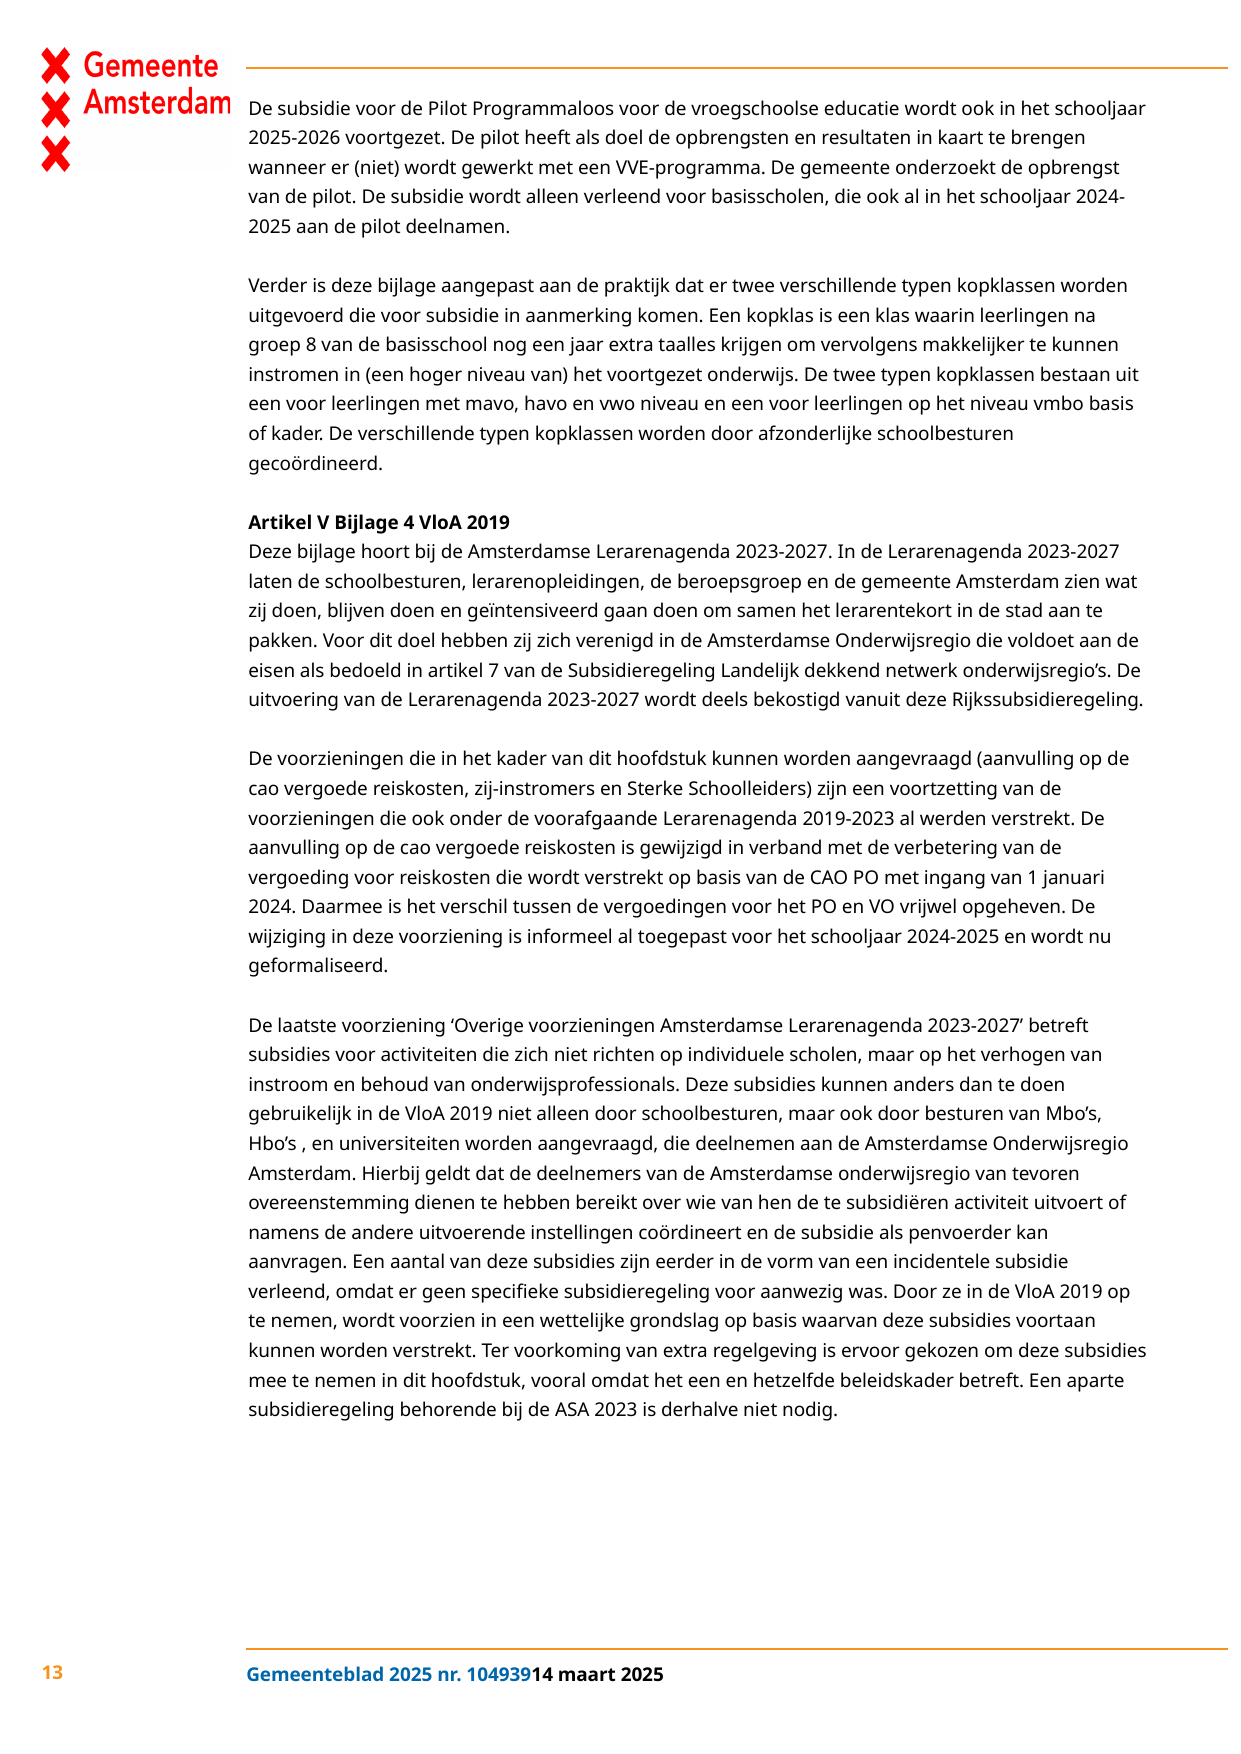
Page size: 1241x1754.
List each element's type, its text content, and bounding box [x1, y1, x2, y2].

text De laatste voorziening ‘Overige voorzieningen Amsterdamse Lerarenagenda 2023-2027’ betreft subsidies voor activiteiten die zich niet richten op individuele scholen, maar op het verhogen van instroom en behoud van onderwijsprofessionals. Deze subsidies kunnen anders dan te doen gebruikelijk in de VloA 2019 niet alleen door schoolbesturen, maar ook door besturen van Mbo’s, Hbo’s , en universiteiten worden aangevraagd, die deelnemen aan de Amsterdamse Onderwijsregio Amsterdam. Hierbij geldt dat de deelnemers van de Amsterdamse onderwijsregio van tevoren overeenstemming dienen te hebben bereikt over wie van hen de te subsidiëren activiteit uitvoert of namens de andere uitvoerende instellingen coördineert en de subsidie als penvoerder kan aanvragen. Een aantal van deze subsidies zijn eerder in de vorm van een incidentele subsidie verleend, omdat er geen specifieke subsidieregeling voor aanwezig was. Door ze in de VloA 2019 op te nemen, wordt voorzien in een wettelijke grondslag op basis waarvan deze subsidies voortaan kunnen worden verstrekt. Ter voorkoming van extra regelgeving is ervoor gekozen om deze subsidies mee te nemen in dit hoofdstuk, vooral omdat het een en hetzelfde beleidskader betreft. Een aparte subsidieregeling behorende bij de ASA 2023 is derhalve niet nodig. [248, 1012, 1152, 1422]
text Verder is deze bijlage aangepast aan de praktijk dat er twee verschillende typen kopklassen worden uitgevoerd die voor subsidie in aanmerking komen. Een kopklas is een klas waarin leerlingen na groep 8 van de basisschool nog een jaar extra taalles krijgen om vervolgens makkelijker te kunnen instromen in (een hoger niveau van) het voortgezet onderwijs. De twee typen kopklassen bestaan uit een voor leerlingen met mavo, havo en vwo niveau en een voor leerlingen op het niveau vmbo basis of kader. De verschillende typen kopklassen worden door afzonderlijke schoolbesturen gecoördineerd. [248, 272, 1152, 476]
picture [41, 47, 231, 172]
text Deze bijlage hoort bij de Amsterdamse Lerarenagenda 2023-2027. In de Lerarenagenda 2023-2027 laten de schoolbesturen, lerarenopleidingen, de beroepsgroep en de gemeente Amsterdam zien wat zij doen, blijven doen en geïntensiveerd gaan doen om samen het lerarentekort in de stad aan te pakken. Voor dit doel hebben zij zich verenigd in de Amsterdamse Onderwijsregio die voldoet aan de eisen als bedoeld in artikel 7 van de Subsidieregeling Landelijk dekkend netwerk onderwijsregio’s. De uitvoering van de Lerarenagenda 2023-2027 wordt deels bekostigd vanuit deze Rijkssubsidieregeling. [248, 538, 1152, 712]
text De subsidie voor de Pilot Programmaloos voor de vroegschoolse educatie wordt ook in het schooljaar 2025-2026 voortgezet. De pilot heeft als doel de opbrengsten en resultaten in kaart te brengen wanneer er (niet) wordt gewerkt met een VVE-programma. De gemeente onderzoekt de opbrengst van de pilot. De subsidie wordt alleen verleend voor basisscholen, die ook al in het schooljaar 2024-2025 aan de pilot deelnamen. [248, 95, 1152, 239]
text De voorzieningen die in het kader van dit hoofdstuk kunnen worden aangevraagd (aanvulling op de cao vergoede reiskosten, zij-instromers en Sterke Schoolleiders) zijn een voortzetting van de voorzieningen die ook onder de voorafgaande Lerarenagenda 2019-2023 al werden verstrekt. De aanvulling op de cao vergoede reiskosten is gewijzigd in verband met de verbetering van de vergoeding voor reiskosten die wordt verstrekt op basis van de CAO PO met ingang van 1 januari 2024. Daarmee is het verschil tussen de vergoedingen voor het PO en VO vrijwel opgeheven. De wijziging in deze voorziening is informeel al toegepast voor het schooljaar 2024-2025 en wordt nu geformaliseerd. [248, 746, 1152, 978]
text Artikel V Bijlage 4 VloA 2019 [248, 509, 1152, 535]
